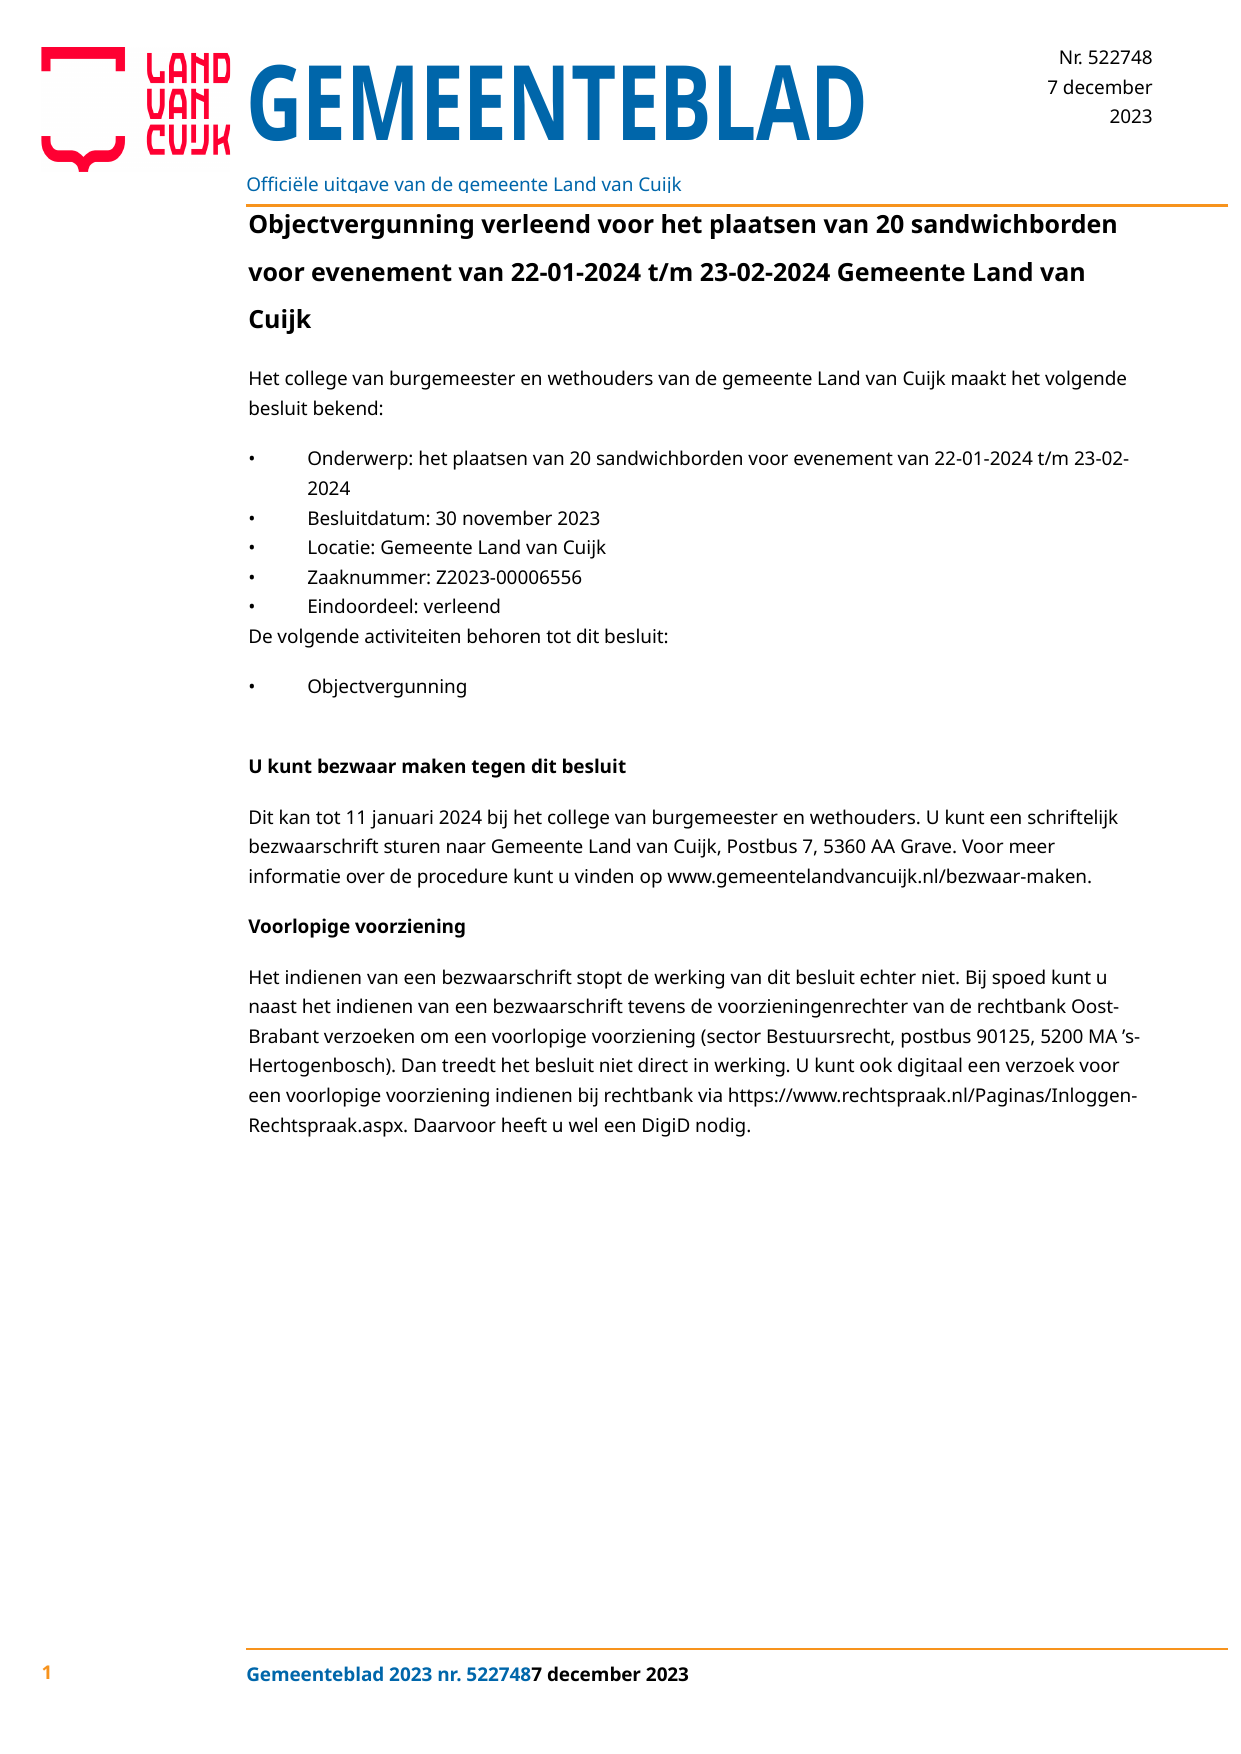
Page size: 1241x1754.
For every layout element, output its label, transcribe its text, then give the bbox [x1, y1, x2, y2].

text Het college van burgemeester en wethouders van de gemeente Land van Cuijk maakt het volgende besluit bekend: [248, 366, 1152, 421]
list Besluitdatum: 30 november 2023 [248, 505, 1152, 530]
text Dit kan tot 11 januari 2024 bij het college van burgemeester en wethouders. U kunt een schriftelijk bezwaarschrift sturen naar Gemeente Land van Cuijk, Postbus 7, 5360 AA Grave. Voor meer informatie over de procedure kunt u vinden op www.gemeentelandvancuijk.nl/bezwaar-maken. [248, 804, 1152, 889]
list Locatie: Gemeente Land van Cuijk [248, 534, 1152, 560]
list Objectvergunning [248, 673, 1152, 699]
list Eindoordeel: verleend [248, 593, 1152, 619]
text De volgende activiteiten behoren tot dit besluit: [248, 623, 1152, 649]
text U kunt bezwaar maken tegen dit besluit [248, 753, 1152, 779]
text Het indienen van een bezwaarschrift stopt de werking van dit besluit echter niet. Bij spoed kunt u naast het indienen van een bezwaarschrift tevens de voorzieningenrechter van de rechtbank Oost-Brabant verzoeken om een voorlopige voorziening (sector Bestuursrecht, postbus 90125, 5200 MA ’s-Hertogenbosch). Dan treedt het besluit niet direct in werking. U kunt ook digitaal een verzoek voor een voorlopige voorziening indienen bij rechtbank via https://www.rechtspraak.nl/Paginas/Inloggen-Rechtspraak.aspx. Daarvoor heeft u wel een DigiD nodig. [248, 964, 1152, 1137]
text Voorlopige voorziening [248, 913, 1152, 939]
list Onderwerp: het plaatsen van 20 sandwichborden voor evenement van 22-01-2024 t/m 23-02-2024 [248, 446, 1152, 501]
text Objectvergunning verleend voor het plaatsen van 20 sandwichborden voor evenement van 22-01-2024 t/m 23-02-2024 Gemeente Land van Cuijk [248, 207, 1152, 336]
picture [41, 47, 231, 172]
list Zaaknummer: Z2023-00006556 [248, 564, 1152, 589]
